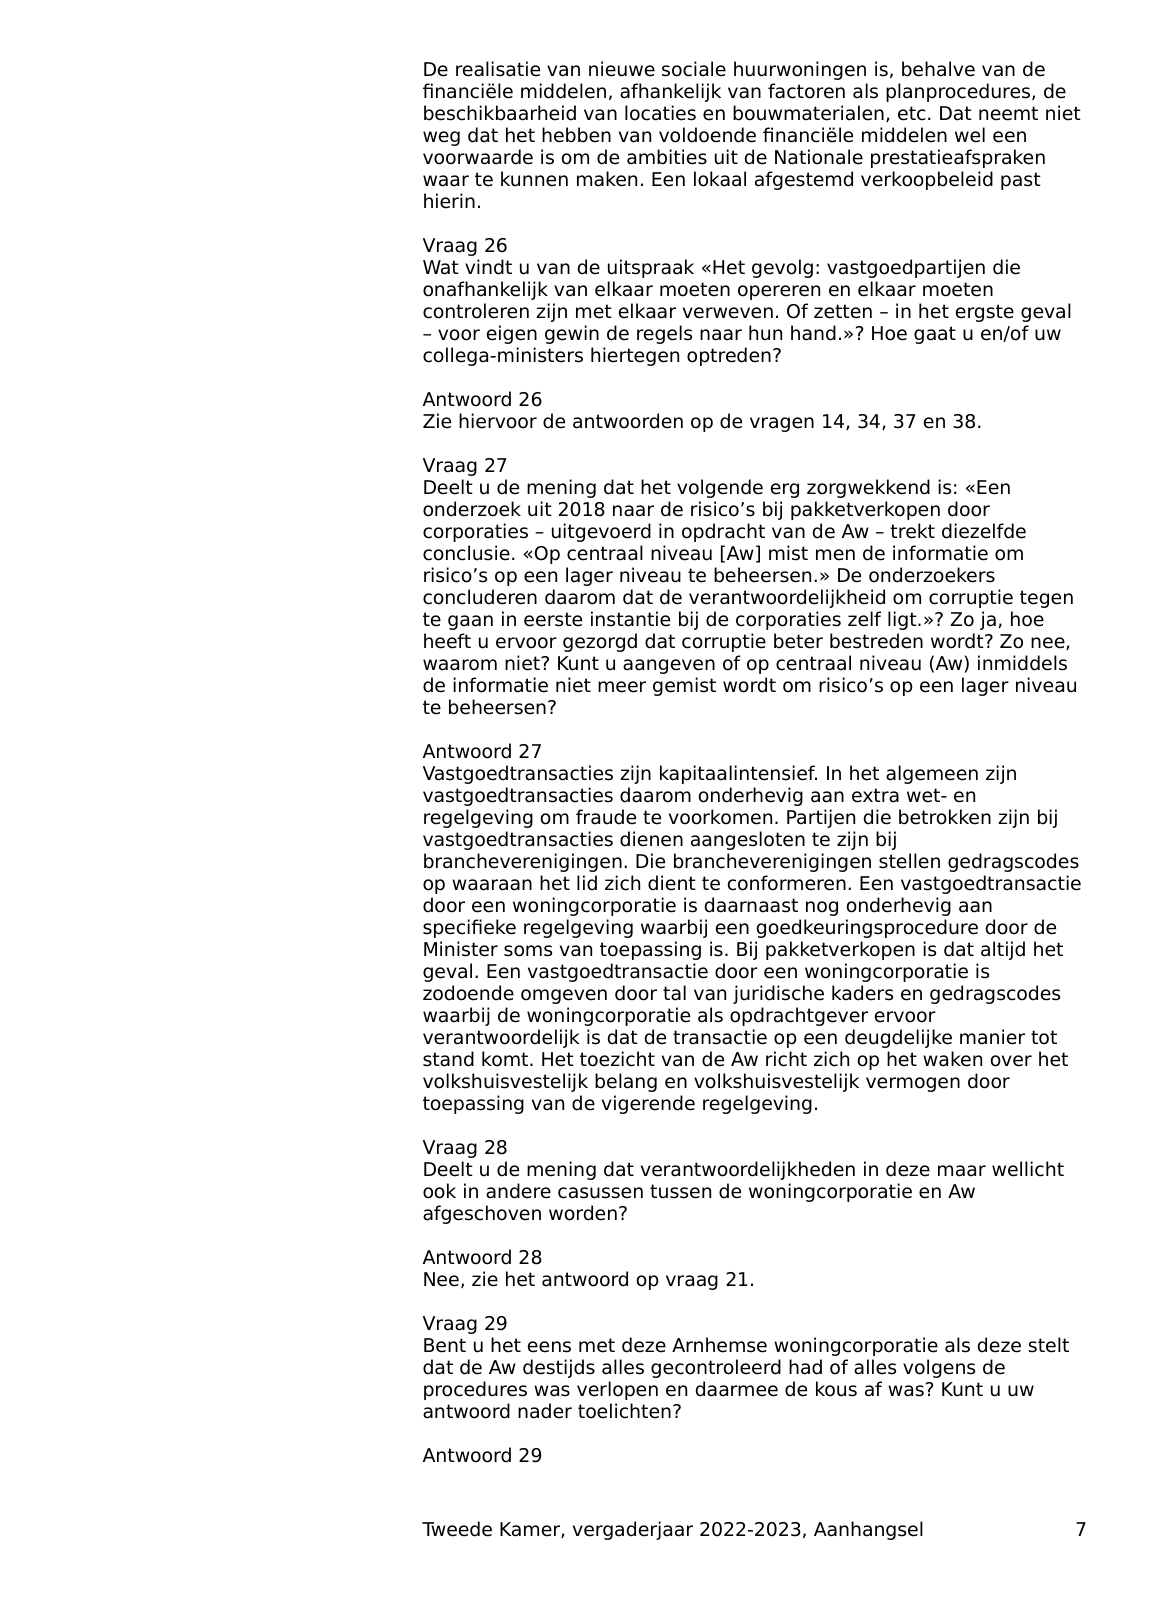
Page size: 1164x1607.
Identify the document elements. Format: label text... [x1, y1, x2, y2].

text Antwoord 28 [422, 1247, 1087, 1269]
text Vastgoedtransacties zijn kapitaalintensief. In het algemeen zijn vastgoedtransacties daarom onderhevig aan extra wet- en regelgeving om fraude te voorkomen. Partijen die betrokken zijn bij vastgoedtransacties dienen aangesloten te zijn bij brancheverenigingen. Die brancheverenigingen stellen gedragscodes op waaraan het lid zich dient te conformeren. Een vastgoedtransactie door een woningcorporatie is daarnaast nog onderhevig aan specifieke regelgeving waarbij een goedkeuringsprocedure door de Minister soms van toepassing is. Bij pakketverkopen is dat altijd het geval. Een vastgoedtransactie door een woningcorporatie is zodoende omgeven door tal van juridische kaders en gedragscodes waarbij de woningcorporatie als opdrachtgever ervoor verantwoordelijk is dat de transactie op een deugdelijke manier tot stand komt. Het toezicht van de Aw richt zich op het waken over het volkshuisvestelijk belang en volkshuisvestelijk vermogen door toepassing van de vigerende regelgeving. [422, 763, 1087, 1115]
text Wat vindt u van de uitspraak «Het gevolg: vastgoedpartijen die onafhankelijk van elkaar moeten opereren en elkaar moeten controleren zijn met elkaar verweven. Of zetten – in het ergste geval – voor eigen gewin de regels naar hun hand.»? Hoe gaat u en/of uw collega-ministers hiertegen optreden? [422, 257, 1087, 367]
text Vraag 28 [422, 1137, 1087, 1159]
text Vraag 29 [422, 1313, 1087, 1335]
text Zie hiervoor de antwoorden op de vragen 14, 34, 37 en 38. [422, 411, 1087, 433]
text Antwoord 27 [422, 741, 1087, 763]
text Antwoord 29 [422, 1445, 1087, 1467]
text Bent u het eens met deze Arnhemse woningcorporatie als deze stelt dat de Aw destijds alles gecontroleerd had of alles volgens de procedures was verlopen en daarmee de kous af was? Kunt u uw antwoord nader toelichten? [422, 1335, 1087, 1423]
text Antwoord 26 [422, 389, 1087, 411]
text Deelt u de mening dat het volgende erg zorgwekkend is: «Een onderzoek uit 2018 naar de risico’s bij pakketverkopen door corporaties – uitgevoerd in opdracht van de Aw – trekt diezelfde conclusie. «Op centraal niveau [Aw] mist men de informatie om risico’s op een lager niveau te beheersen.» De onderzoekers concluderen daarom dat de verantwoordelijkheid om corruptie tegen te gaan in eerste instantie bij de corporaties zelf ligt.»? Zo ja, hoe heeft u ervoor gezorgd dat corruptie beter bestreden wordt? Zo nee, waarom niet? Kunt u aangeven of op centraal niveau (Aw) inmiddels de informatie niet meer gemist wordt om risico’s op een lager niveau te beheersen? [422, 477, 1087, 719]
text Vraag 26 [422, 235, 1087, 257]
text Nee, zie het antwoord op vraag 21. [422, 1269, 1087, 1291]
text De realisatie van nieuwe sociale huurwoningen is, behalve van de financiële middelen, afhankelijk van factoren als planprocedures, de beschikbaarheid van locaties en bouwmaterialen, etc. Dat neemt niet weg dat het hebben van voldoende financiële middelen wel een voorwaarde is om de ambities uit de Nationale prestatieafspraken waar te kunnen maken. Een lokaal afgestemd verkoopbeleid past hierin. [422, 59, 1087, 213]
text Vraag 27 [422, 455, 1087, 477]
text Deelt u de mening dat verantwoordelijkheden in deze maar wellicht ook in andere casussen tussen de woningcorporatie en Aw afgeschoven worden? [422, 1159, 1087, 1225]
